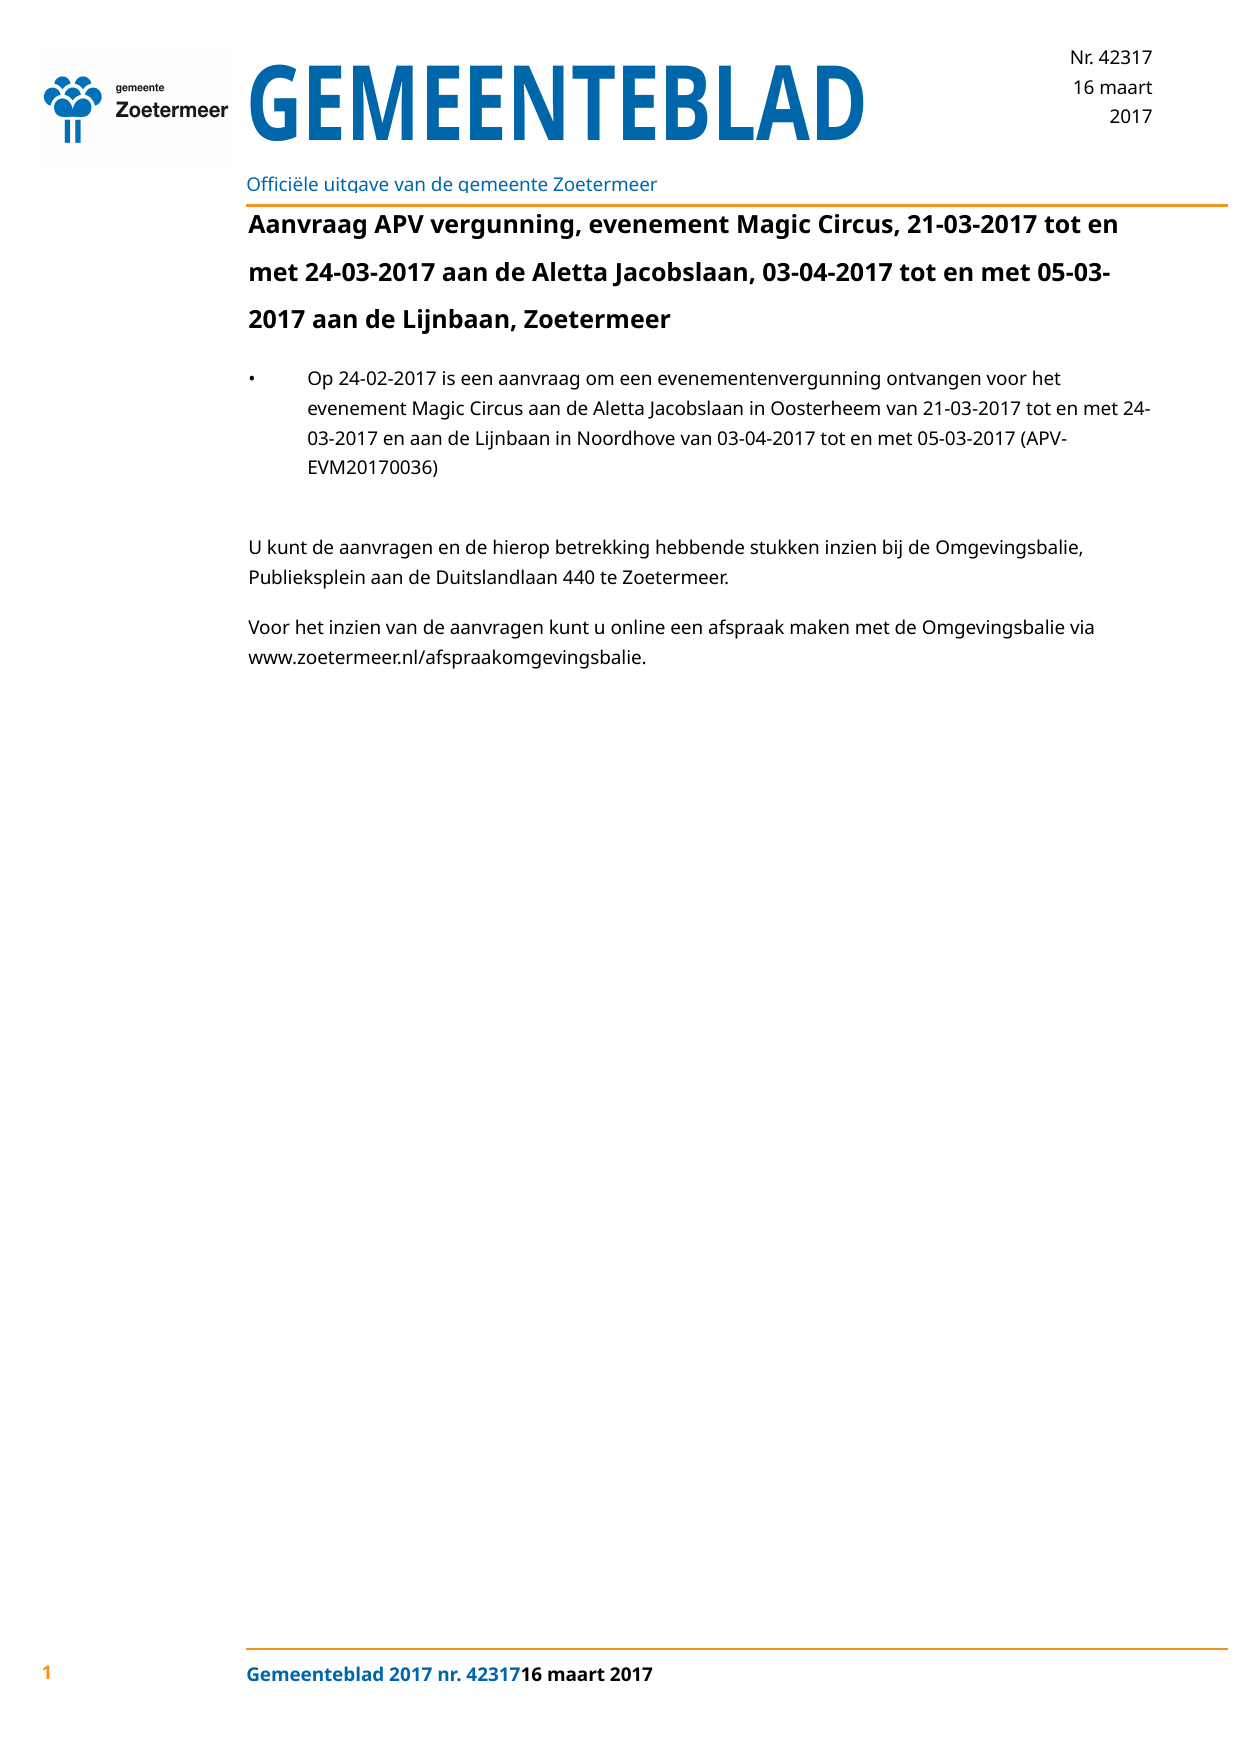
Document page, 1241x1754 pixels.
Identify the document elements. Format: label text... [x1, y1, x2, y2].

text Voor het inzien van de aanvragen kunt u online een afspraak maken met de Omgevingsbalie via www.zoetermeer.nl/afspraakomgevingsbalie. [248, 614, 1152, 669]
picture [41, 47, 231, 172]
text Aanvraag APV vergunning, evenement Magic Circus, 21-03-2017 tot en met 24-03-2017 aan de Aletta Jacobslaan, 03-04-2017 tot en met 05-03-2017 aan de Lijnbaan, Zoetermeer [248, 207, 1152, 336]
list Op 24-02-2017 is een aanvraag om een evenementenvergunning ontvangen voor het evenement Magic Circus aan de Aletta Jacobslaan in Oosterheem van 21-03-2017 tot en met 24-03-2017 en aan de Lijnbaan in Noordhove van 03-04-2017 tot en met 05-03-2017 (APV-EVM20170036) [248, 366, 1152, 480]
text U kunt de aanvragen en de hierop betrekking hebbende stukken inzien bij de Omgevingsbalie, Publieksplein aan de Duitslandlaan 440 te Zoetermeer. [248, 534, 1152, 589]
